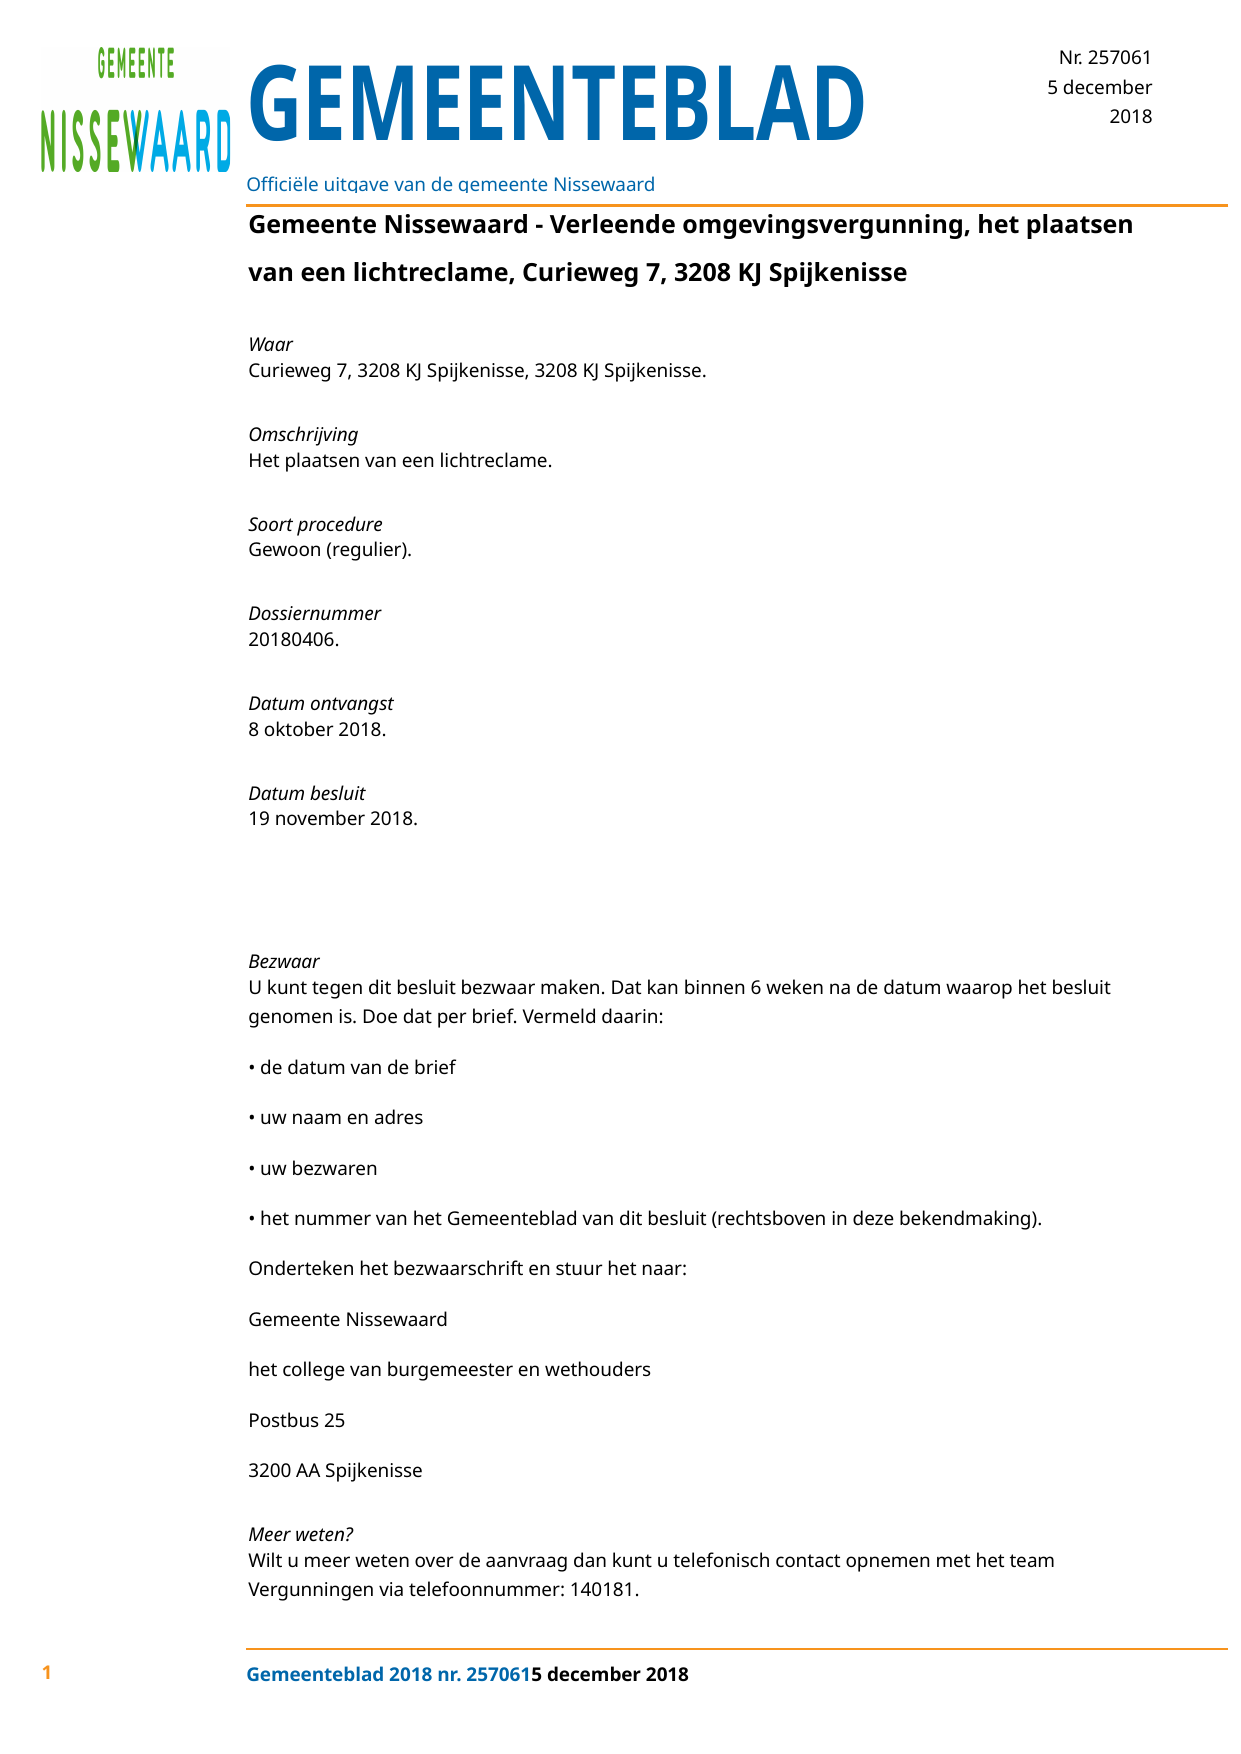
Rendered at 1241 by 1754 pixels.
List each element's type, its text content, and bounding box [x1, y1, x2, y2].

text Datum besluit [248, 780, 1152, 806]
picture [222, 122, 227, 160]
text Gewoon (regulier). [248, 537, 1152, 562]
text • de datum van de brief [248, 1054, 1152, 1079]
text 3200 AA Spijkenisse [248, 1457, 1152, 1483]
text Soort procedure [248, 511, 1152, 537]
text Postbus 25 [248, 1407, 1152, 1432]
text Het plaatsen van een lichtreclame. [248, 447, 1152, 473]
text Datum ontvangst [248, 690, 1152, 716]
text Dossiernummer [248, 601, 1152, 626]
text 8 oktober 2018. [248, 716, 1152, 742]
text Wilt u meer weten over de aanvraag dan kunt u telefonisch contact opnemen met het team Vergunningen via telefoonnummer: 140181. [248, 1547, 1152, 1602]
text U kunt tegen dit besluit bezwaar maken. Dat kan binnen 6 weken na de datum waarop het besluit genomen is. Doe dat per brief. Vermeld daarin: [248, 974, 1152, 1029]
text • het nummer van het Gemeenteblad van dit besluit (rechtsboven in deze bekendmaking). [248, 1205, 1152, 1231]
picture [41, 47, 231, 172]
text 19 november 2018. [248, 806, 1152, 831]
picture [200, 151, 206, 172]
text Bezwaar [248, 948, 1152, 974]
picture [176, 157, 187, 172]
text 20180406. [248, 626, 1152, 652]
text Curieweg 7, 3208 KJ Spijkenisse, 3208 KJ Spijkenisse. [248, 357, 1152, 383]
text • uw bezwaren [248, 1155, 1152, 1180]
text Gemeente Nissewaard - Verleende omgevingsvergunning, het plaatsen van een lichtreclame, Curieweg 7, 3208 KJ Spijkenisse [248, 207, 1152, 288]
text Gemeente Nissewaard [248, 1306, 1152, 1332]
text Omschrijving [248, 421, 1152, 447]
text Meer weten? [248, 1521, 1152, 1547]
text • uw naam en adres [248, 1104, 1152, 1130]
text Waar [248, 331, 1152, 357]
text Onderteken het bezwaarschrift en stuur het naar: [248, 1256, 1152, 1281]
text het college van burgemeester en wethouders [248, 1356, 1152, 1382]
picture [154, 157, 165, 172]
picture [201, 122, 206, 138]
